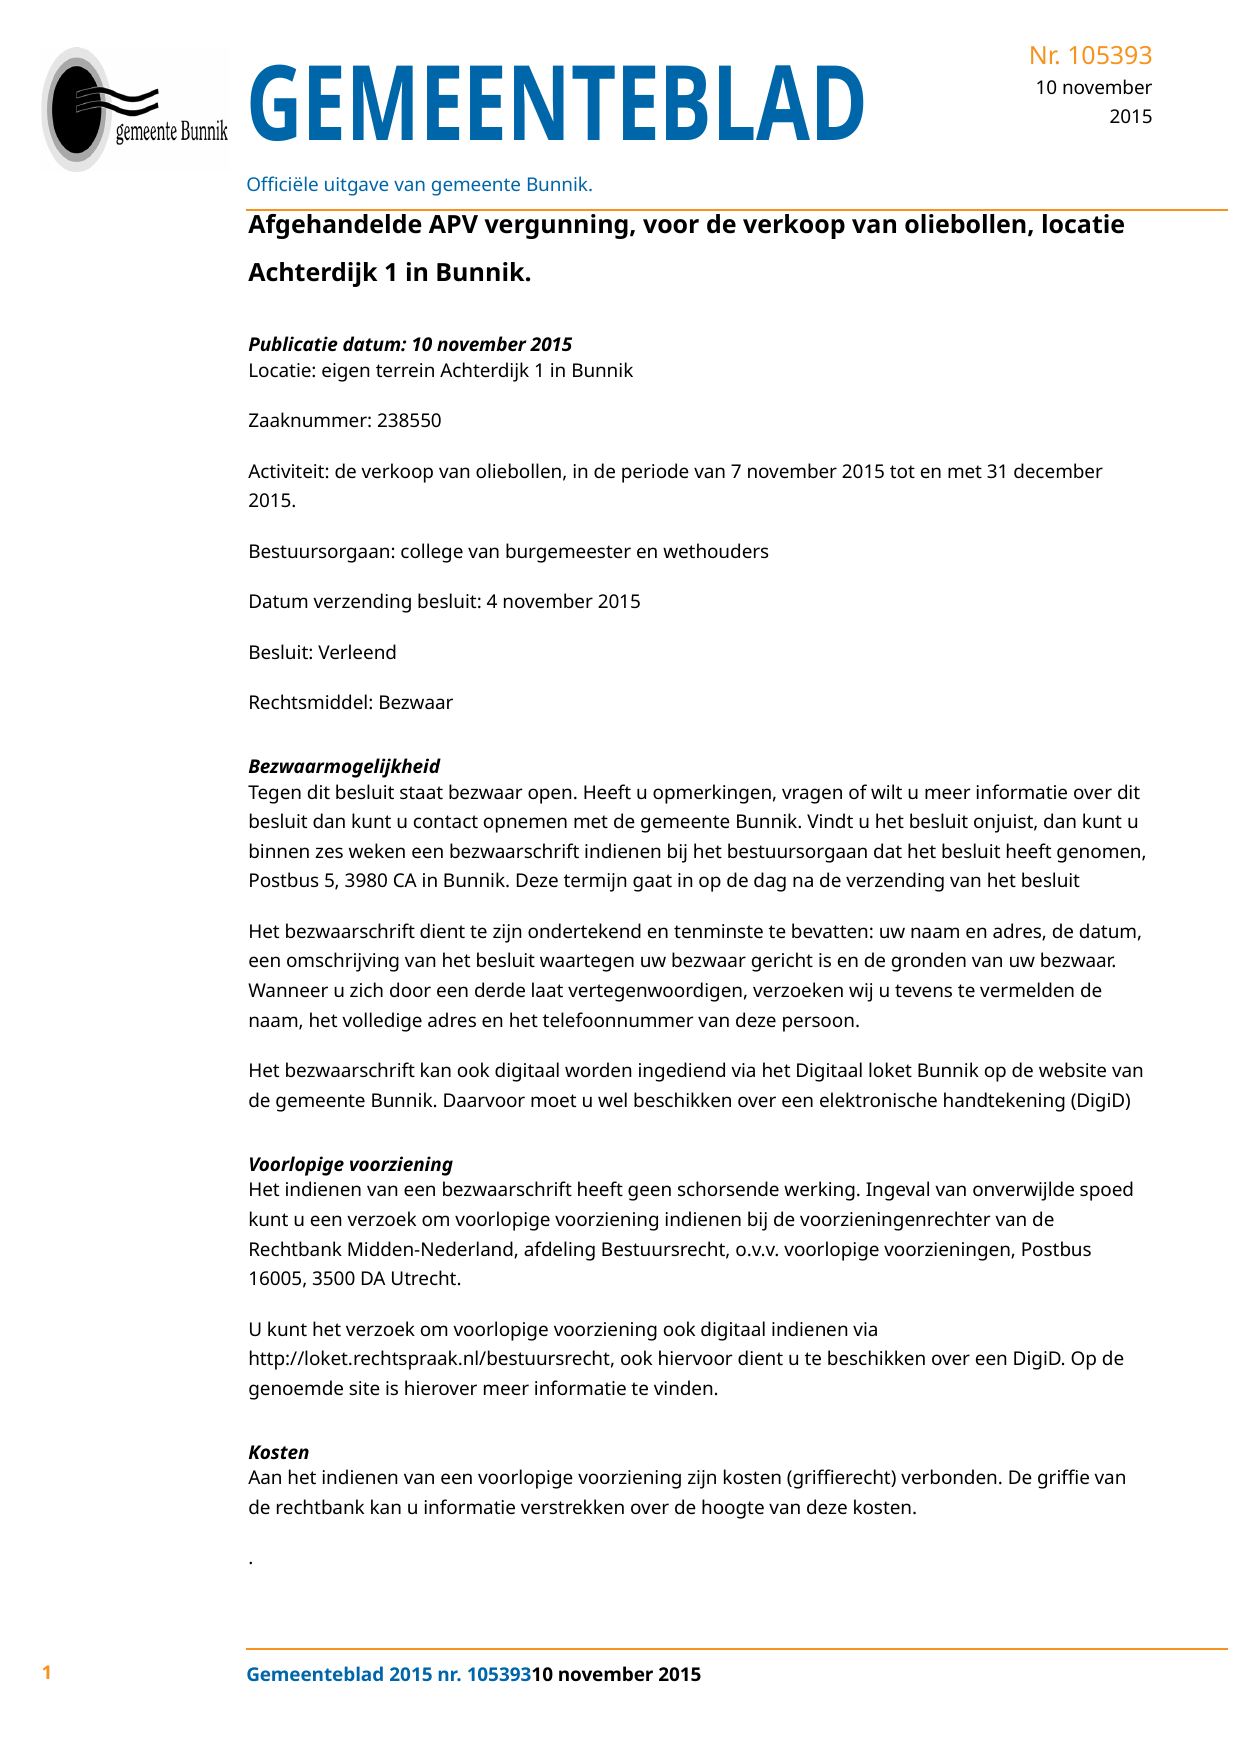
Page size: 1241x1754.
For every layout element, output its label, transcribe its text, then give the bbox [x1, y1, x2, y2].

text . [248, 1544, 1152, 1570]
text Tegen dit besluit staat bezwaar open. Heeft u opmerkingen, vragen of wilt u meer informatie over dit besluit dan kunt u contact opnemen met de gemeente Bunnik. Vindt u het besluit onjuist, dan kunt u binnen zes weken een bezwaarschrift indienen bij het bestuursorgaan dat het besluit heeft genomen, Postbus 5, 3980 CA in Bunnik. Deze termijn gaat in op de dag na de verzending van het besluit [248, 779, 1152, 893]
picture [41, 47, 231, 172]
text Locatie: eigen terrein Achterdijk 1 in Bunnik [248, 357, 1152, 383]
text Voorlopige voorziening [248, 1151, 1152, 1177]
text Activiteit: de verkoop van oliebollen, in de periode van 7 november 2015 tot en met 31 december 2015. [248, 458, 1152, 513]
text Publicatie datum: 10 november 2015 [248, 331, 1152, 357]
text Bestuursorgaan: college van burgemeester en wethouders [248, 538, 1152, 564]
text Datum verzending besluit: 4 november 2015 [248, 588, 1152, 614]
text Zaaknummer: 238550 [248, 408, 1152, 433]
text Afgehandelde APV vergunning, voor de verkoop van oliebollen, locatie Achterdijk 1 in Bunnik. [248, 211, 1152, 288]
text Kosten [248, 1439, 1152, 1464]
text Bezwaarmogelijkheid [248, 753, 1152, 779]
text U kunt het verzoek om voorlopige voorziening ook digitaal indienen via http://loket.rechtspraak.nl/bestuursrecht, ook hiervoor dient u te beschikken over een DigiD. Op de genoemde site is hierover meer informatie te vinden. [248, 1316, 1152, 1401]
text Het bezwaarschrift kan ook digitaal worden ingediend via het Digitaal loket Bunnik op de website van de gemeente Bunnik. Daarvoor moet u wel beschikken over een elektronische handtekening (DigiD) [248, 1057, 1152, 1113]
text Besluit: Verleend [248, 639, 1152, 664]
text Rechtsmiddel: Bezwaar [248, 689, 1152, 715]
text Het bezwaarschrift dient te zijn ondertekend en tenminste te bevatten: uw naam en adres, de datum, een omschrijving van het besluit waartegen uw bezwaar gericht is en de gronden van uw bezwaar. Wanneer u zich door een derde laat vertegenwoordigen, verzoeken wij u tevens te vermelden de naam, het volledige adres en het telefoonnummer van deze persoon. [248, 918, 1152, 1033]
text Het indienen van een bezwaarschrift heeft geen schorsende werking. Ingeval van onverwijlde spoed kunt u een verzoek om voorlopige voorziening indienen bij de voorzieningenrechter van de Rechtbank Midden-Nederland, afdeling Bestuursrecht, o.v.v. voorlopige voorzieningen, Postbus 16005, 3500 DA Utrecht. [248, 1177, 1152, 1291]
text Aan het indienen van een voorlopige voorziening zijn kosten (griffierecht) verbonden. De griffie van de rechtbank kan u informatie verstrekken over de hoogte van deze kosten. [248, 1464, 1152, 1520]
